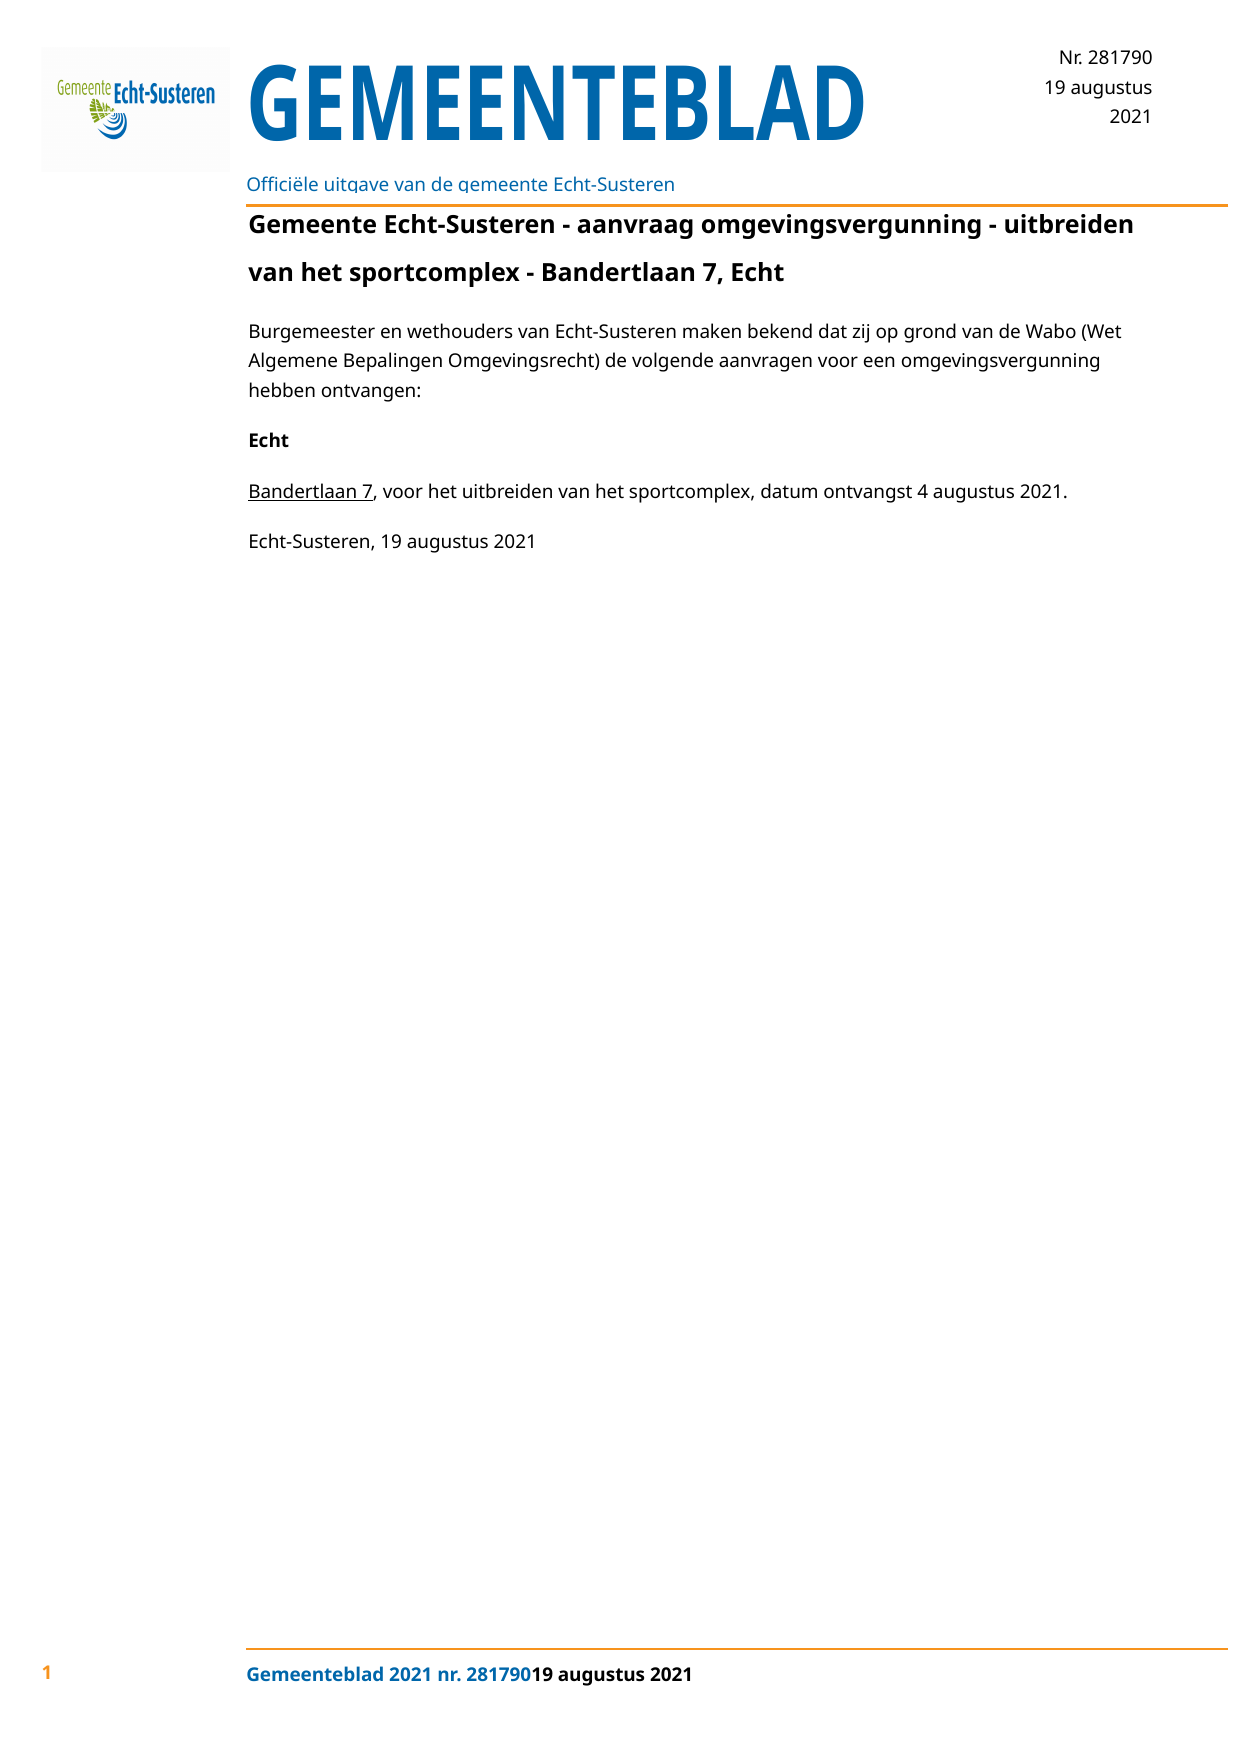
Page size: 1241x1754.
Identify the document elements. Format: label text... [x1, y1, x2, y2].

text Burgemeester en wethouders van Echt-Susteren maken bekend dat zij op grond van de Wabo (Wet Algemene Bepalingen Omgevingsrecht) de volgende aanvragen voor een omgevingsvergunning hebben ontvangen: [248, 318, 1152, 403]
text Echt [248, 427, 1152, 453]
text Echt-Susteren, 19 augustus 2021 [248, 528, 1152, 554]
text Gemeente Echt-Susteren - aanvraag omgevingsvergunning - uitbreiden van het sportcomplex - Bandertlaan 7, Echt [248, 207, 1152, 288]
text Bandertlaan 7, voor het uitbreiden van het sportcomplex, datum ontvangst 4 augustus 2021. [248, 478, 1152, 504]
picture [41, 47, 231, 172]
